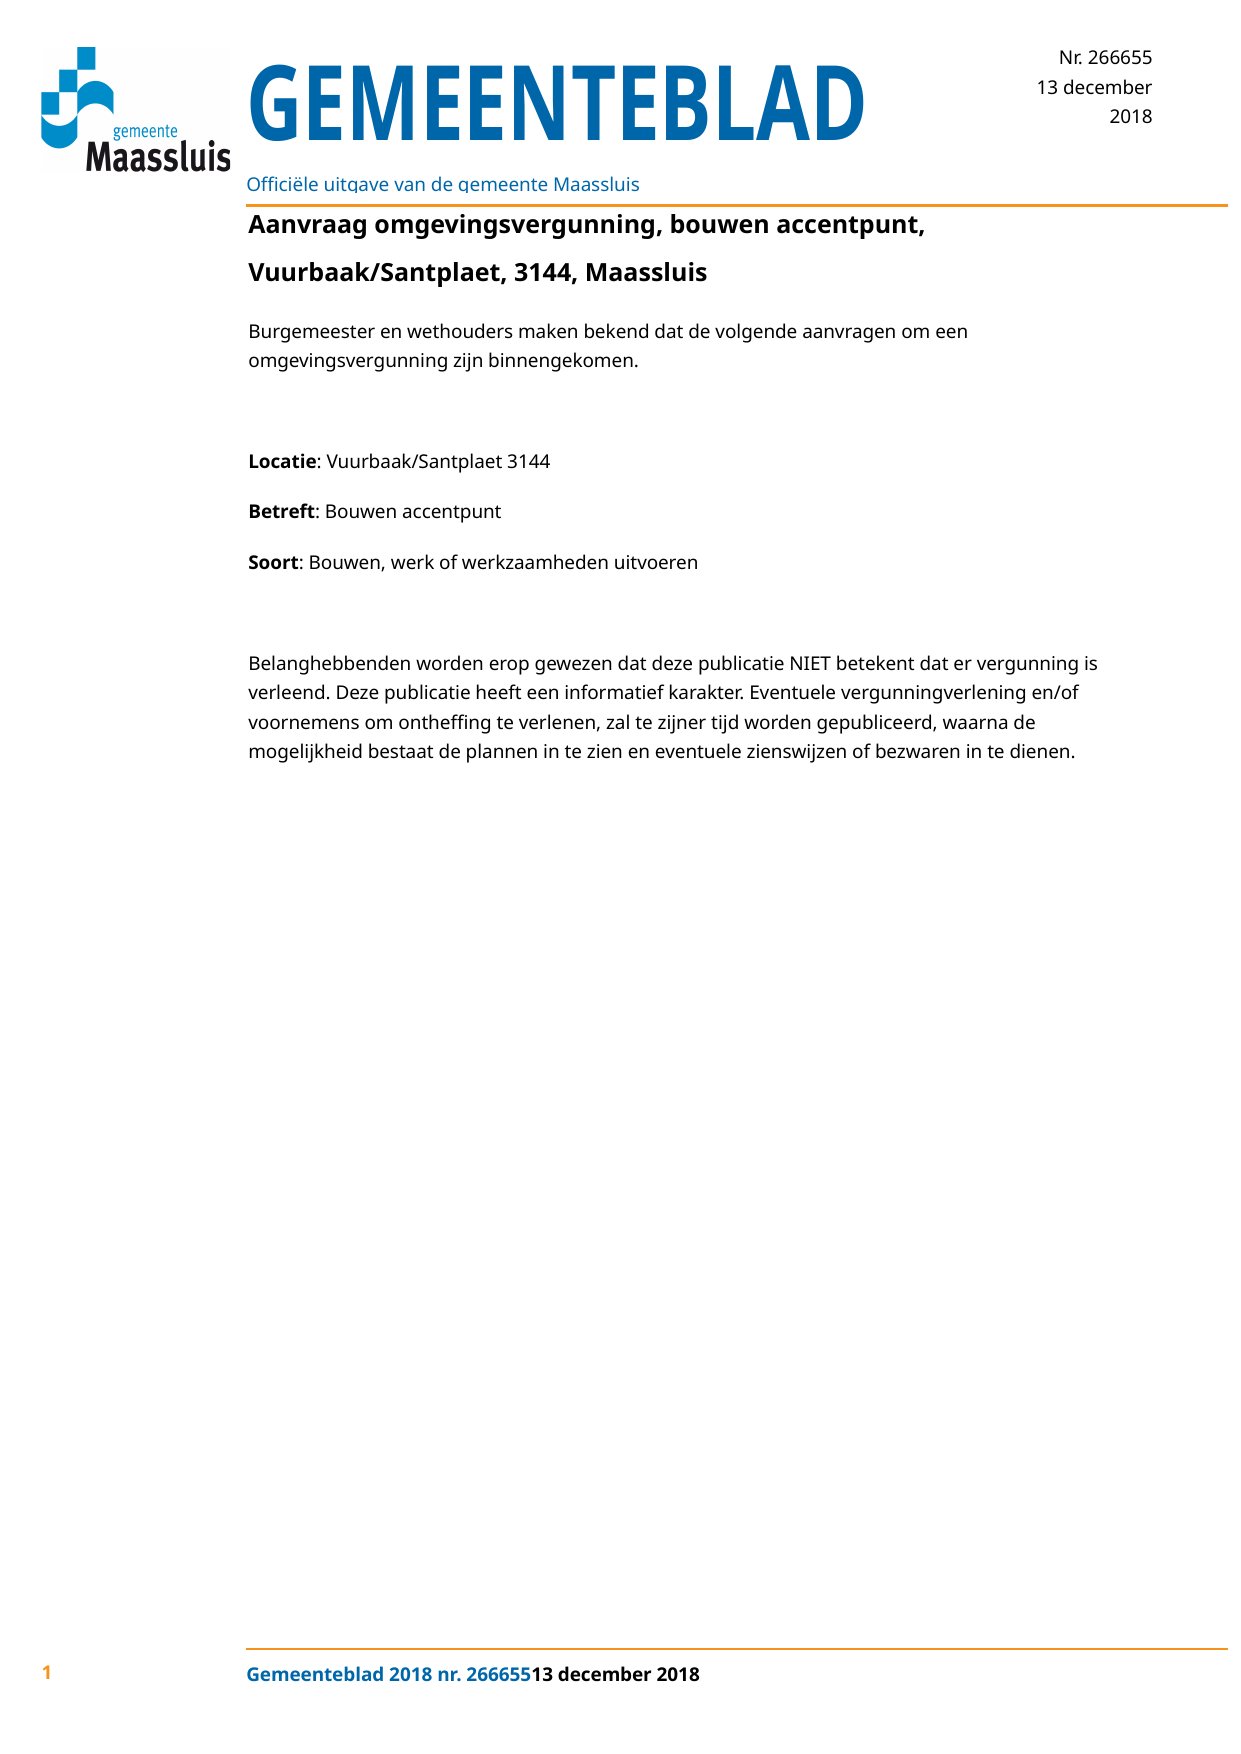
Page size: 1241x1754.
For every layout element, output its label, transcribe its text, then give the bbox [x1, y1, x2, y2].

text Locatie: Vuurbaak/Santplaet 3144 [248, 448, 1152, 474]
text Betreft: Bouwen accentpunt [248, 499, 1152, 524]
picture [41, 47, 77, 92]
text Belanghebbenden worden erop gewezen dat deze publicatie NIET betekent dat er vergunning is verleend. Deze publicatie heeft een informatief karakter. Eventuele vergunningverlening en/of voornemens om ontheffing te verlenen, zal te zijner tijd worden gepubliceerd, waarna de mogelijkheid bestaat de plannen in te zien en eventuele zienswijzen of bezwaren in te dienen. [248, 650, 1152, 764]
text Burgemeester en wethouders maken bekend dat de volgende aanvragen om een omgevingsvergunning zijn binnengekomen. [248, 318, 1152, 373]
text Aanvraag omgevingsvergunning, bouwen accentpunt, Vuurbaak/Santplaet, 3144, Maassluis [248, 207, 1152, 288]
picture [41, 47, 231, 172]
text Soort: Bouwen, werk of werkzaamheden uitvoeren [248, 549, 1152, 575]
